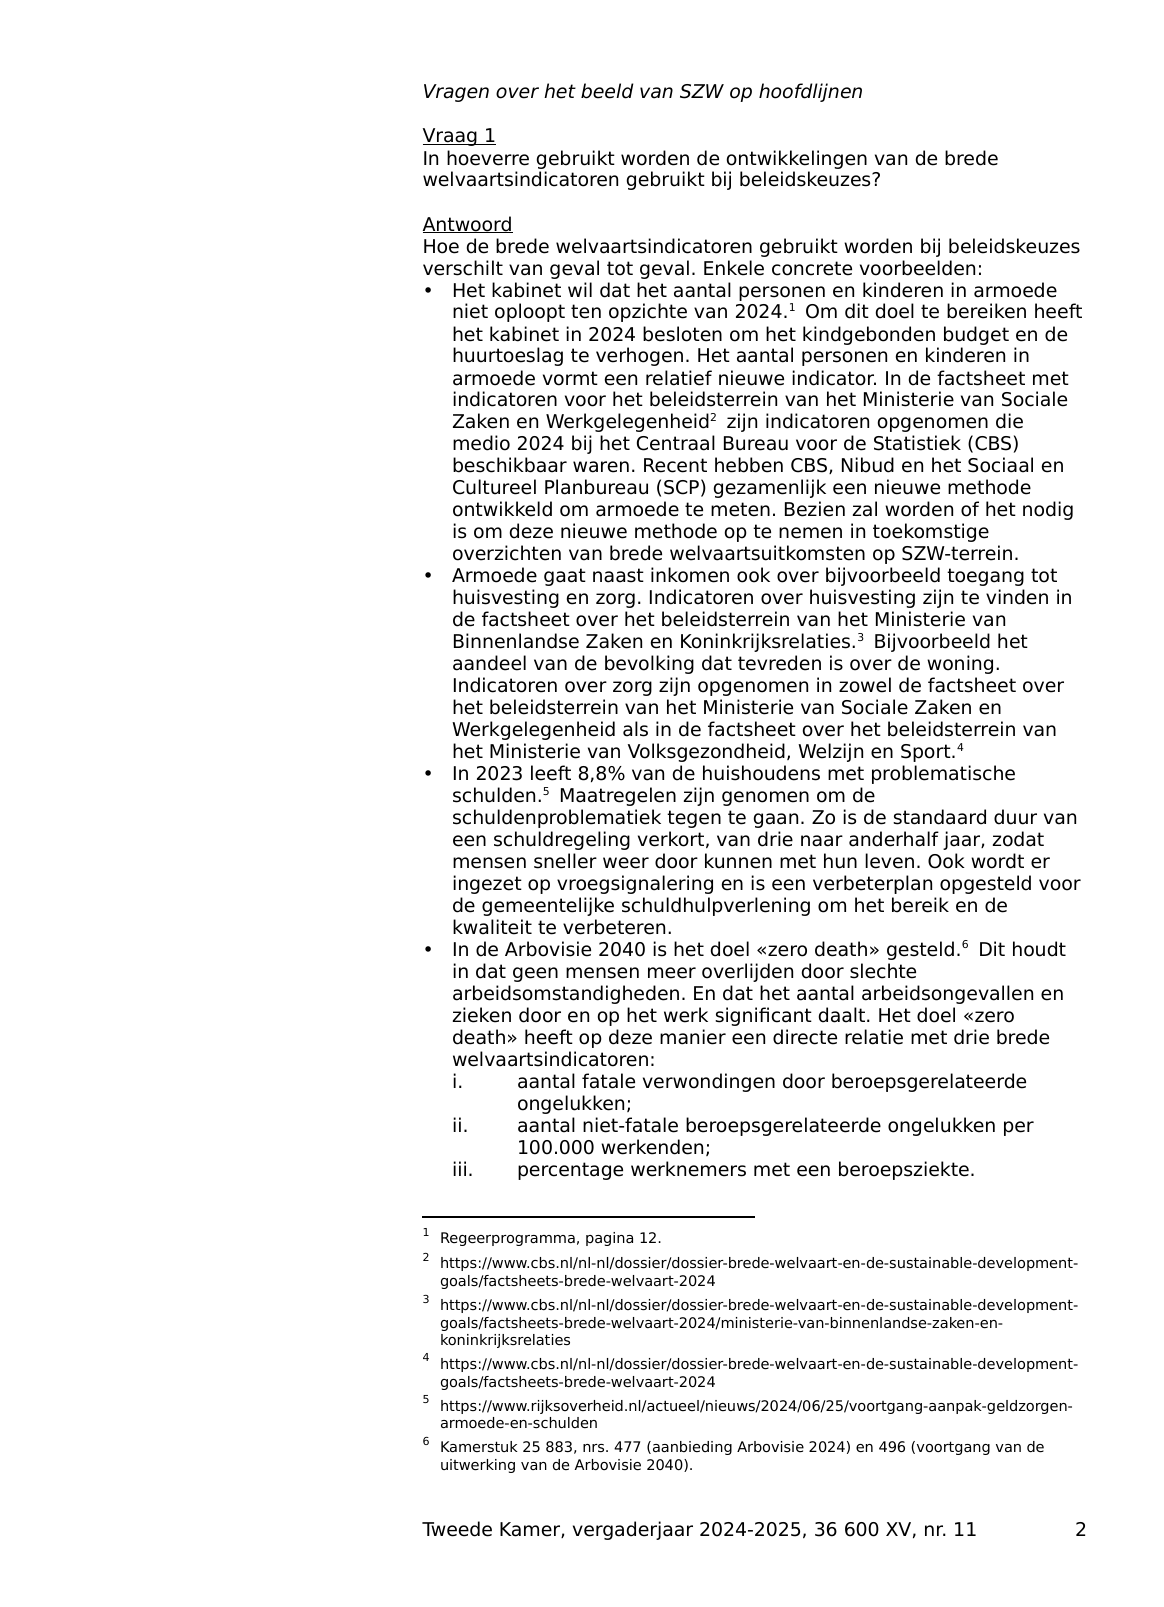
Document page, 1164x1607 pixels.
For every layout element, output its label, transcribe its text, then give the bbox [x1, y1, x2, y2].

text i. aantal fatale verwondingen door beroepsgerelateerde ongelukken; [452, 1071, 1087, 1115]
text Regeerprogramma, pagina 12. [422, 1226, 1087, 1248]
text • In de Arbovisie 2040 is het doel «zero death» gesteld. Dit houdt in dat geen mensen meer overlijden door slechte arbeidsomstandigheden. En dat het aantal arbeidsongevallen en zieken door en op het werk significant daalt. Het doel «zero death» heeft op deze manier een directe relatie met drie brede welvaartsindicatoren: [422, 939, 1087, 1071]
text Hoe de brede welvaartsindicatoren gebruikt worden bij beleidskeuzes verschilt van geval tot geval. Enkele concrete voorbeelden: [422, 236, 1087, 279]
text Kamerstuk 25 883, nrs. 477 (aanbieding Arbovisie 2024) en 496 (voortgang van de uitwerking van de Arbovisie 2040). [422, 1435, 1087, 1474]
text ii. aantal niet-fatale beroepsgerelateerde ongelukken per 100.000 werkenden; [452, 1115, 1087, 1159]
text • In 2023 leeft 8,8% van de huishoudens met problematische schulden. Maatregelen zijn genomen om de schuldenproblematiek tegen te gaan. Zo is de standaard duur van een schuldregeling verkort, van drie naar anderhalf jaar, zodat mensen sneller weer door kunnen met hun leven. Ook wordt er ingezet op vroegsignalering en is een verbeterplan opgesteld voor de gemeentelijke schuldhulpverlening om het bereik en de kwaliteit te verbeteren. [422, 763, 1087, 939]
text • Het kabinet wil dat het aantal personen en kinderen in armoede niet oploopt ten opzichte van 2024. Om dit doel te bereiken heeft het kabinet in 2024 besloten om het kindgebonden budget en de huurtoeslag te verhogen. Het aantal personen en kinderen in armoede vormt een relatief nieuwe indicator. In de factsheet met indicatoren voor het beleidsterrein van het Ministerie van Sociale Zaken en Werkgelegenheid zijn indicatoren opgenomen die medio 2024 bij het Centraal Bureau voor de Statistiek (CBS) beschikbaar waren. Recent hebben CBS, Nibud en het Sociaal en Cultureel Planbureau (SCP) gezamenlijk een nieuwe methode ontwikkeld om armoede te meten. Bezien zal worden of het nodig is om deze nieuwe methode op te nemen in toekomstige overzichten van brede welvaartsuitkomsten op SZW-terrein. [422, 279, 1087, 565]
subtitle Vragen over het beeld van SZW op hoofdlijnen [422, 81, 1087, 103]
text Vraag 1 [422, 125, 1087, 147]
text iii. percentage werknemers met een beroepsziekte. [452, 1159, 1087, 1181]
text https://www.cbs.nl/nl-nl/dossier/dossier-brede-welvaart-en-de-sustainable-development-goals/factsheets-brede-welvaart-2024 [422, 1352, 1087, 1391]
text Antwoord [422, 213, 1087, 236]
text In hoeverre gebruikt worden de ontwikkelingen van de brede welvaartsindicatoren gebruikt bij beleidskeuzes? [422, 147, 1087, 191]
text https://www.cbs.nl/nl-nl/dossier/dossier-brede-welvaart-en-de-sustainable-development-goals/factsheets-brede-welvaart-2024 [422, 1251, 1087, 1290]
text • Armoede gaat naast inkomen ook over bijvoorbeeld toegang tot huisvesting en zorg. Indicatoren over huisvesting zijn te vinden in de factsheet over het beleidsterrein van het Ministerie van Binnenlandse Zaken en Koninkrijksrelaties. Bijvoorbeeld het aandeel van de bevolking dat tevreden is over de woning. Indicatoren over zorg zijn opgenomen in zowel de factsheet over het beleidsterrein van het Ministerie van Sociale Zaken en Werkgelegenheid als in de factsheet over het beleidsterrein van het Ministerie van Volksgezondheid, Welzijn en Sport. [422, 565, 1087, 763]
text https://www.cbs.nl/nl-nl/dossier/dossier-brede-welvaart-en-de-sustainable-development-goals/factsheets-brede-welvaart-2024/ministerie-van-binnenlandse-zaken-en-koninkrijksrelaties [422, 1293, 1087, 1349]
text https://www.rijksoverheid.nl/actueel/nieuws/2024/06/25/voortgang-aanpak-geldzorgen-armoede-en-schulden [422, 1393, 1087, 1432]
